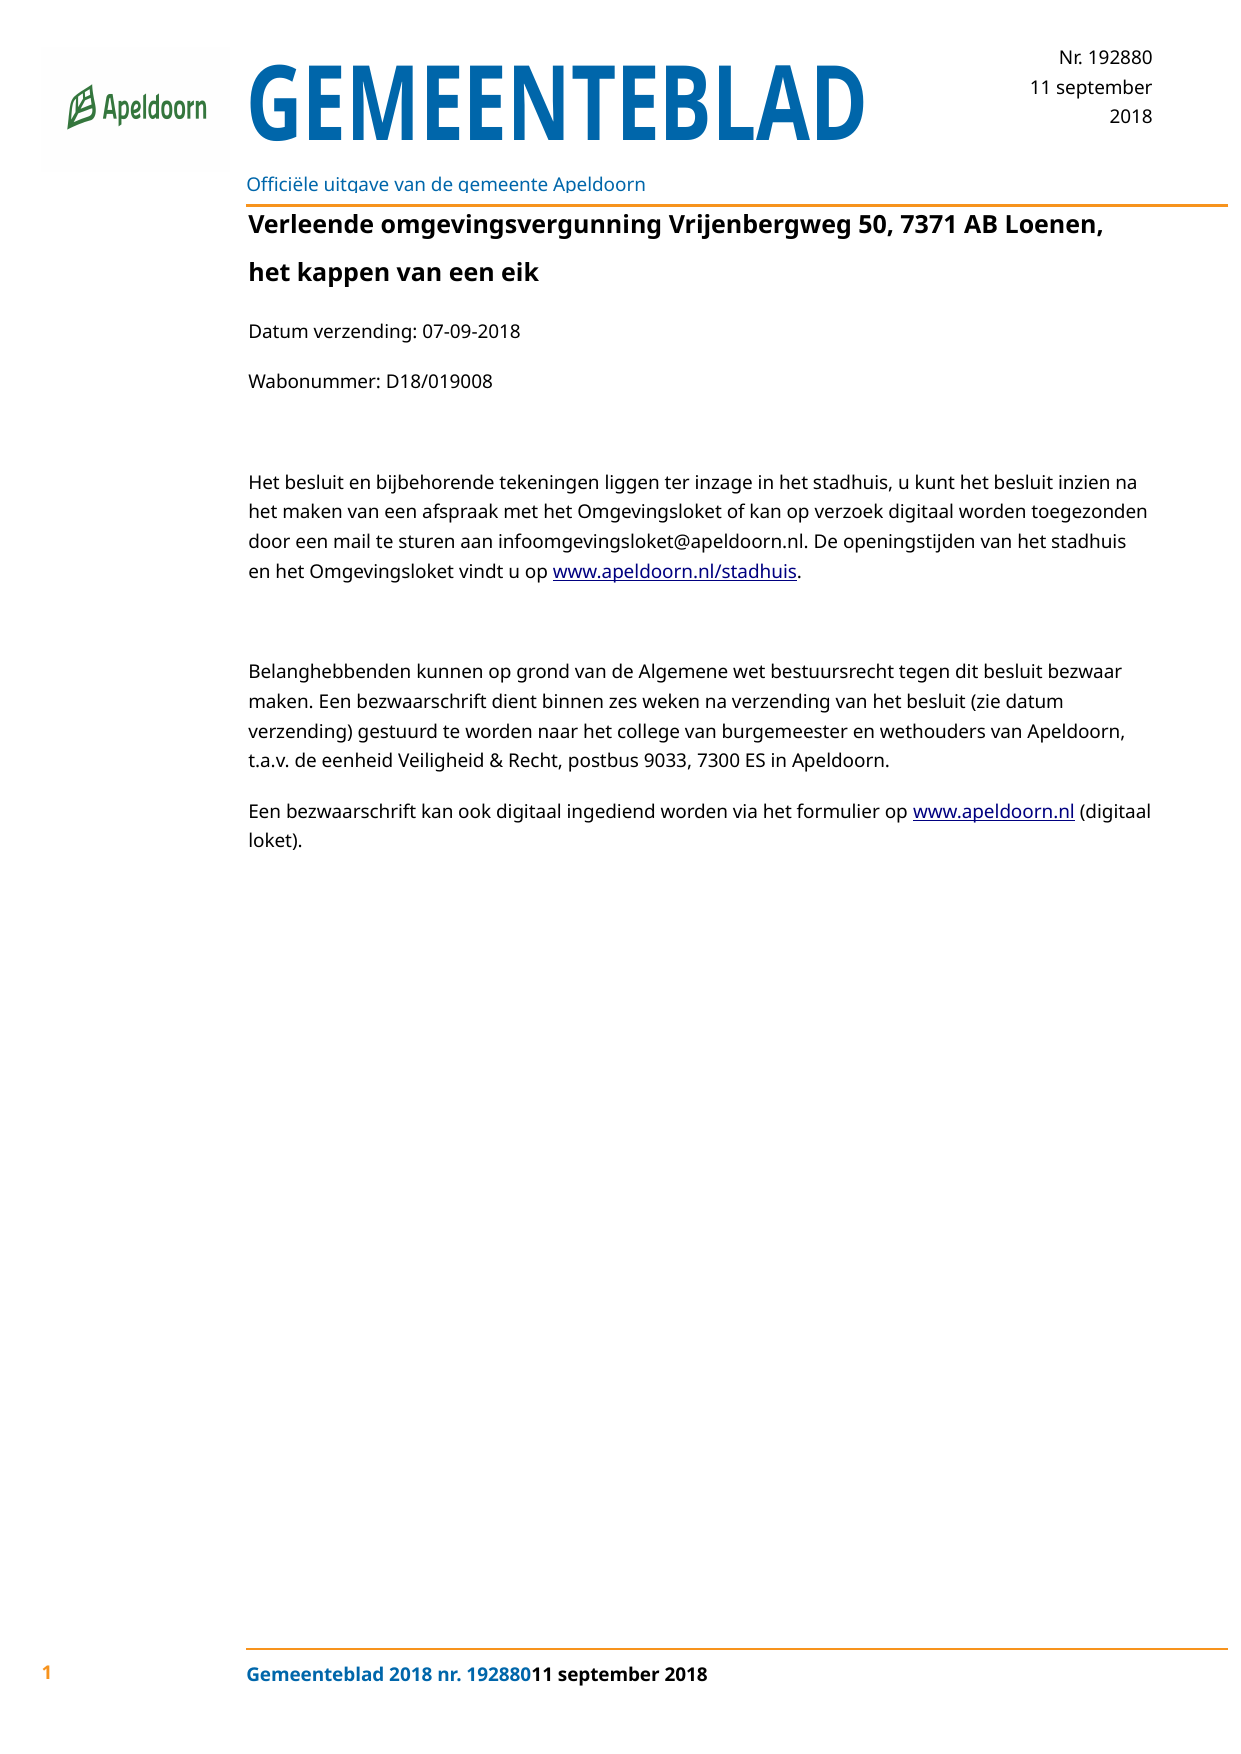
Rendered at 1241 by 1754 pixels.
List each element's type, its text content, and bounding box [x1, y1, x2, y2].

text Het besluit en bijbehorende tekeningen liggen ter inzage in het stadhuis, u kunt het besluit inzien na het maken van een afspraak met het Omgevingsloket of kan op verzoek digitaal worden toegezonden door een mail te sturen aan infoomgevingsloket@apeldoorn.nl. De openingstijden van het stadhuis en het Omgevingsloket vindt u op www.apeldoorn.nl/stadhuis. [248, 469, 1152, 584]
text Wabonummer: D18/019008 [248, 368, 1152, 394]
text Een bezwaarschrift kan ook digitaal ingediend worden via het formulier op www.apeldoorn.nl (digitaal loket). [248, 798, 1152, 853]
picture [41, 47, 231, 172]
text Datum verzending: 07-09-2018 [248, 318, 1152, 344]
text Verleende omgevingsvergunning Vrijenbergweg 50, 7371 AB Loenen, het kappen van een eik [248, 207, 1152, 288]
text Belanghebbenden kunnen op grond van de Algemene wet bestuursrecht tegen dit besluit bezwaar maken. Een bezwaarschrift dient binnen zes weken na verzending van het besluit (zie datum verzending) gestuurd te worden naar het college van burgemeester en wethouders van Apeldoorn, t.a.v. de eenheid Veiligheid & Recht, postbus 9033, 7300 ES in Apeldoorn. [248, 659, 1152, 773]
